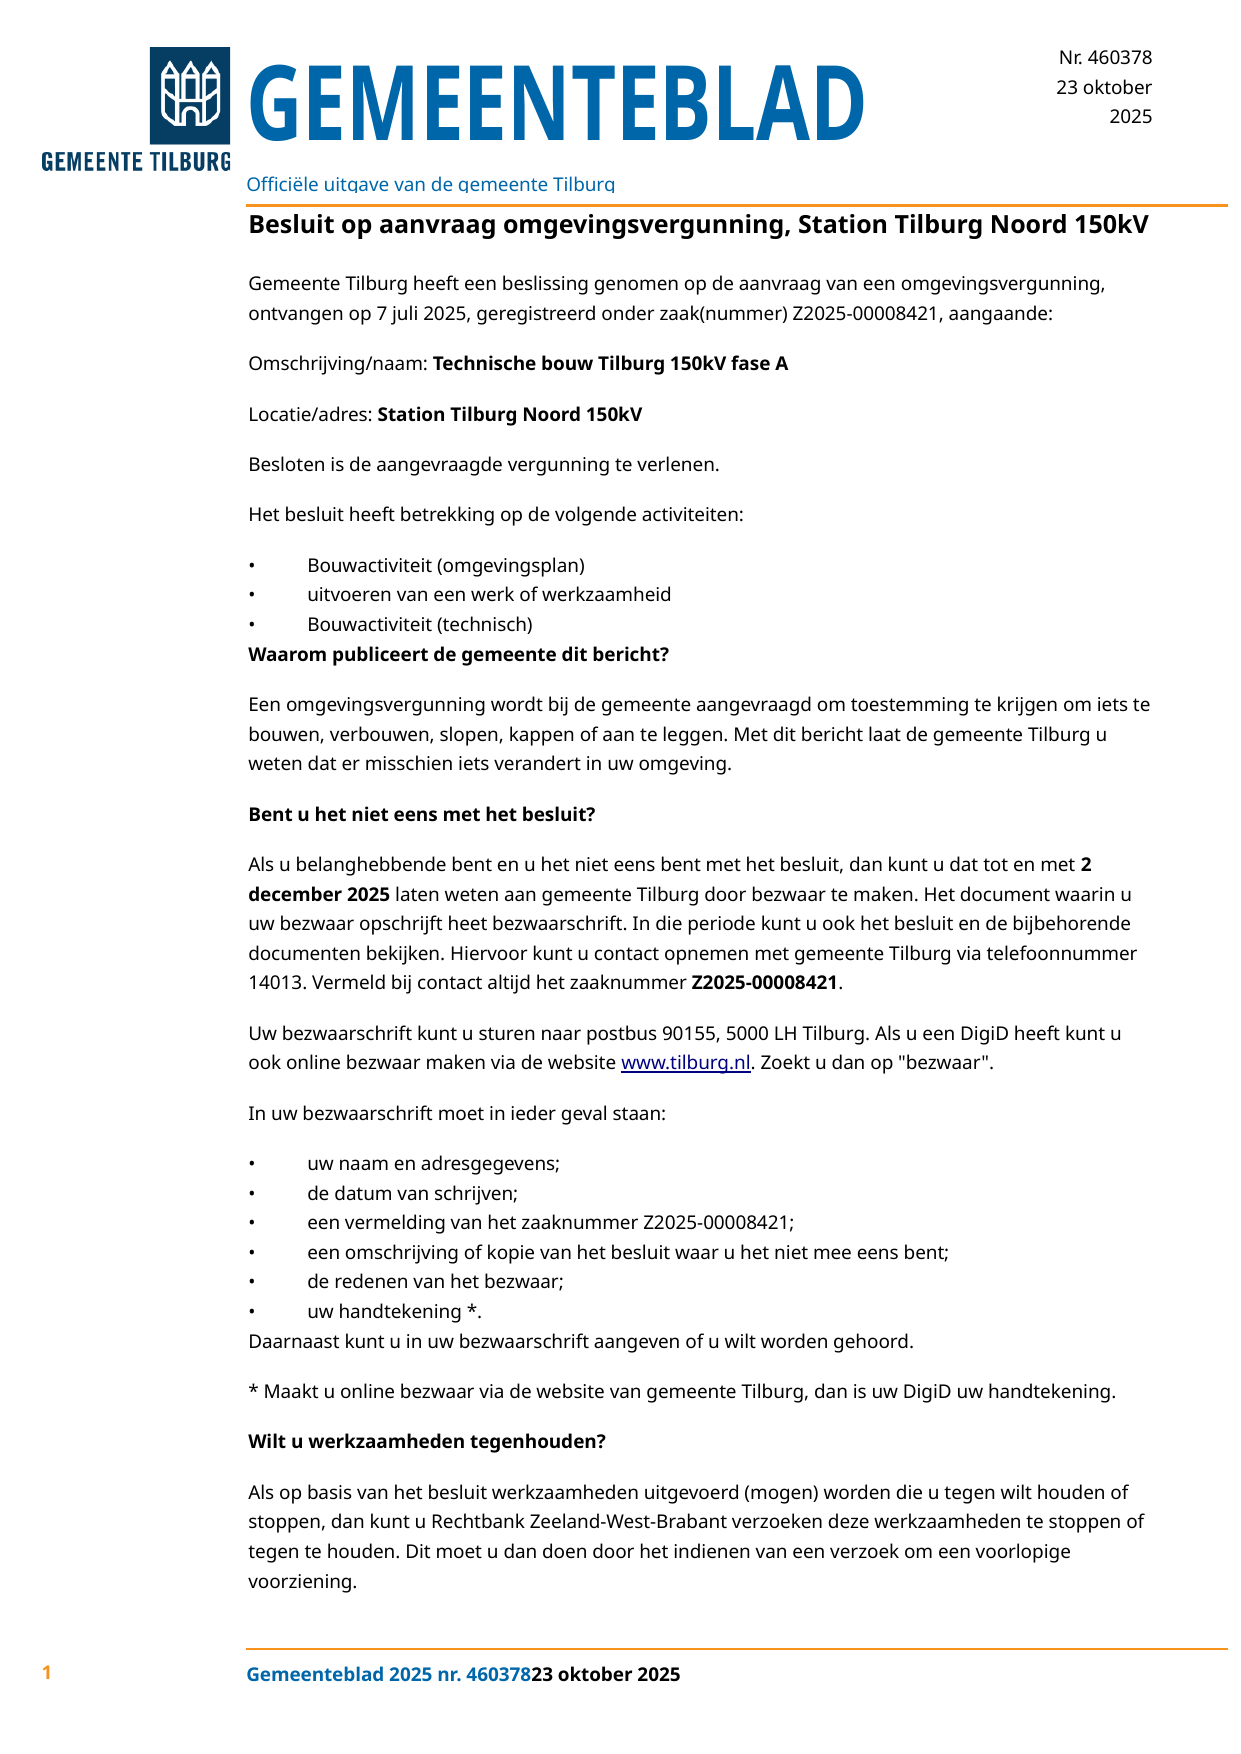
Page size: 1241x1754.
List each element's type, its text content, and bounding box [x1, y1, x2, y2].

text Als u belanghebbende bent en u het niet eens bent met het besluit, dan kunt u dat tot en met 2 december 2025 laten weten aan gemeente Tilburg door bezwaar te maken. Het document waarin u uw bezwaar opschrijft heet bezwaarschrift. In die periode kunt u ook het besluit en de bijbehorende documenten bekijken. Hiervoor kunt u contact opnemen met gemeente Tilburg via telefoonnummer 14013. Vermeld bij contact altijd het zaaknummer Z2025-00008421. [248, 851, 1152, 995]
list de redenen van het bezwaar; [248, 1269, 1152, 1294]
text Omschrijving/naam: Technische bouw Tilburg 150kV fase A [248, 350, 1152, 376]
text * Maakt u online bezwaar via de website van gemeente Tilburg, dan is uw DigiD uw handtekening. [248, 1378, 1152, 1404]
list uitvoeren van een werk of werkzaamheid [248, 582, 1152, 607]
text Een omgevingsvergunning wordt bij de gemeente aangevraagd om toestemming te krijgen om iets te bouwen, verbouwen, slopen, kappen of aan te leggen. Met dit bericht laat de gemeente Tilburg u weten dat er misschien iets verandert in uw omgeving. [248, 691, 1152, 776]
text Locatie/adres: Station Tilburg Noord 150kV [248, 401, 1152, 426]
text Gemeente Tilburg heeft een beslissing genomen op de aanvraag van een omgevingsvergunning, ontvangen op 7 juli 2025, geregistreerd onder zaak(nummer) Z2025-00008421, aangaande: [248, 270, 1152, 326]
text In uw bezwaarschrift moet in ieder geval staan: [248, 1100, 1152, 1126]
text Wilt u werkzaamheden tegenhouden? [248, 1429, 1152, 1454]
text Besluit op aanvraag omgevingsvergunning, Station Tilburg Noord 150kV [248, 207, 1152, 241]
text Het besluit heeft betrekking op de volgende activiteiten: [248, 502, 1152, 527]
list Bouwactiviteit (technisch) [248, 611, 1152, 637]
list een vermelding van het zaaknummer Z2025-00008421; [248, 1209, 1152, 1235]
text Daarnaast kunt u in uw bezwaarschrift aangeven of u wilt worden gehoord. [248, 1328, 1152, 1353]
text Bent u het niet eens met het besluit? [248, 801, 1152, 826]
text Besloten is de aangevraagde vergunning te verlenen. [248, 451, 1152, 477]
picture [41, 47, 231, 172]
text Waarom publiceert de gemeente dit bericht? [248, 641, 1152, 666]
text Als op basis van het besluit werkzaamheden uitgevoerd (mogen) worden die u tegen wilt houden of stoppen, dan kunt u Rechtbank Zeeland-West-Brabant verzoeken deze werkzaamheden te stoppen of tegen te houden. Dit moet u dan doen door het indienen van een verzoek om een voorlopige voorziening. [248, 1479, 1152, 1593]
list de datum van schrijven; [248, 1180, 1152, 1206]
list een omschrijving of kopie van het besluit waar u het niet mee eens bent; [248, 1239, 1152, 1265]
list uw naam en adresgegevens; [248, 1150, 1152, 1176]
list Bouwactiviteit (omgevingsplan) [248, 552, 1152, 578]
list uw handtekening *. [248, 1298, 1152, 1324]
text Uw bezwaarschrift kunt u sturen naar postbus 90155, 5000 LH Tilburg. Als u een DigiD heeft kunt u ook online bezwaar maken via de website www.tilburg.nl. Zoekt u dan op "bezwaar". [248, 1020, 1152, 1075]
